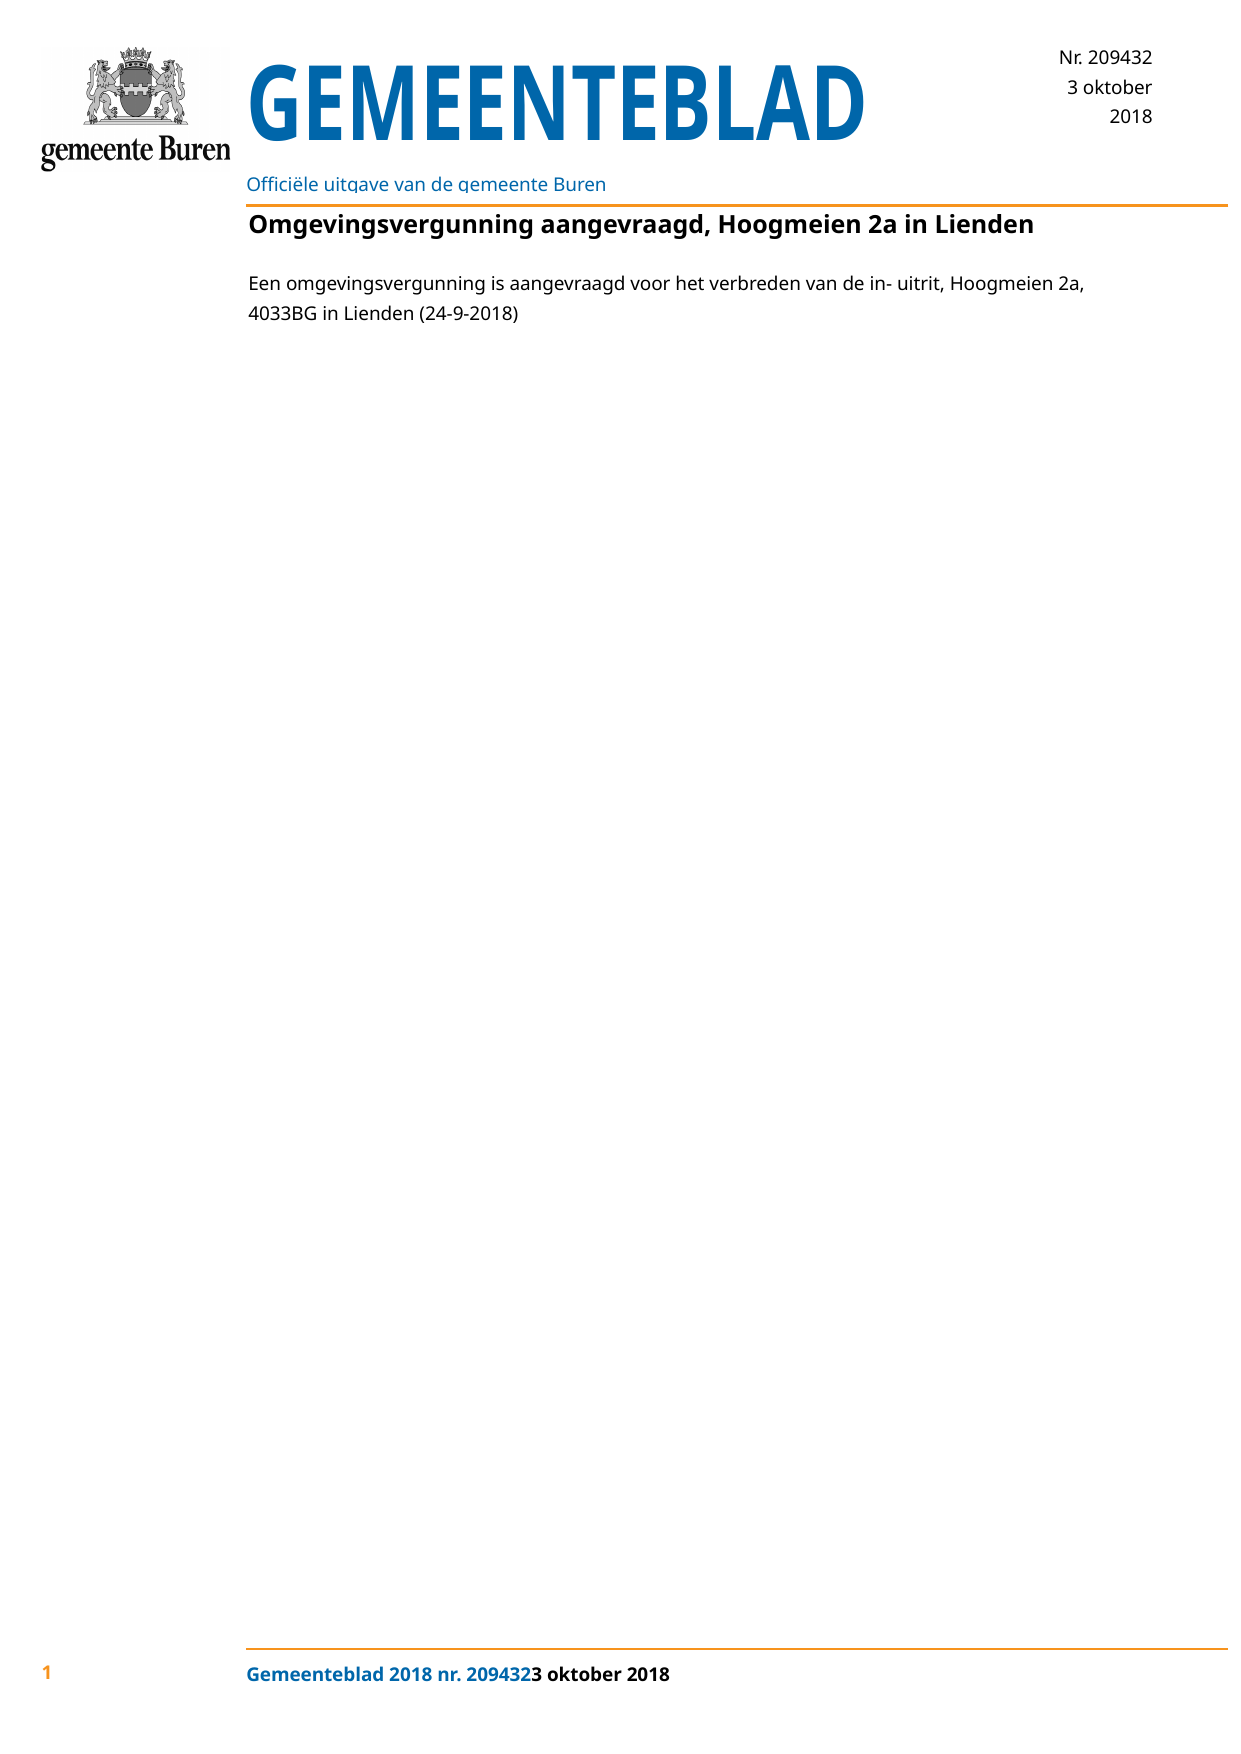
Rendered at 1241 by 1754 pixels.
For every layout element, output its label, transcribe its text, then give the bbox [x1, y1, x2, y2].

text Omgevingsvergunning aangevraagd, Hoogmeien 2a in Lienden [248, 207, 1152, 241]
text Een omgevingsvergunning is aangevraagd voor het verbreden van de in- uitrit, Hoogmeien 2a, 4033BG in Lienden (24-9-2018) [248, 270, 1152, 326]
picture [41, 47, 231, 172]
